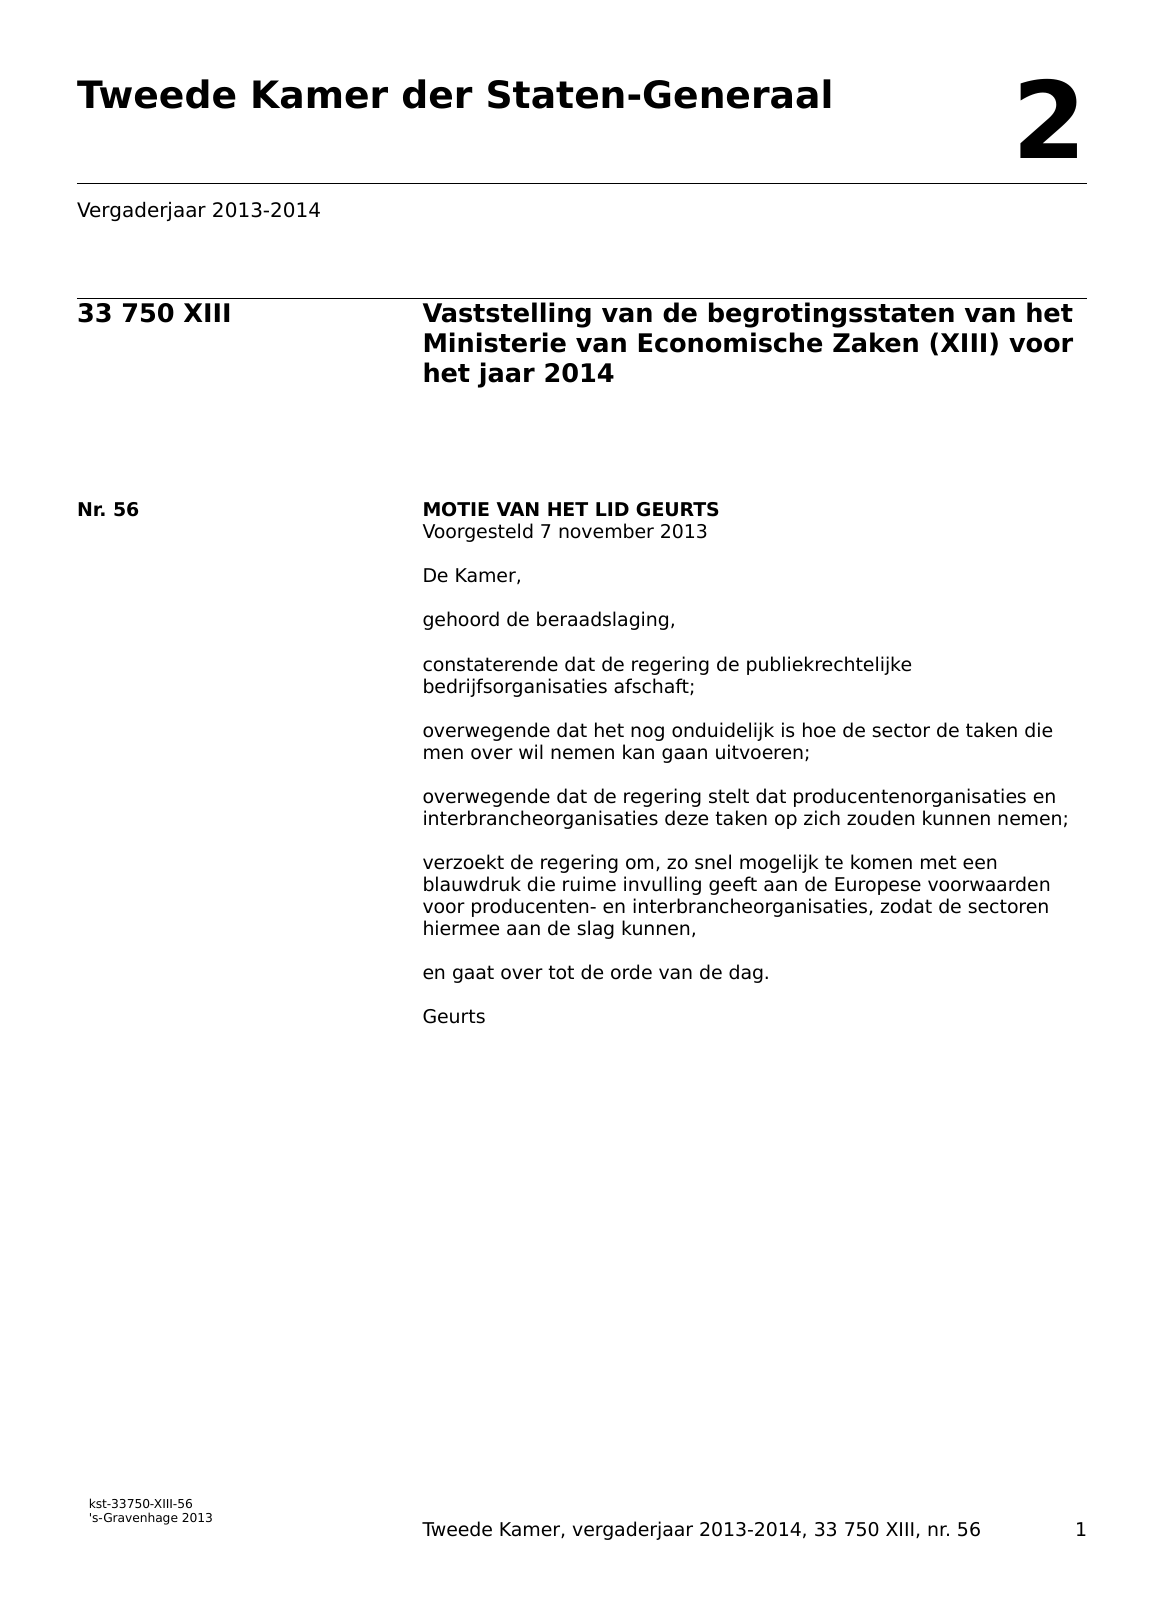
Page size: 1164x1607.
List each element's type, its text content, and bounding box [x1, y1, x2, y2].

text overwegende dat de regering stelt dat producentenorganisaties en interbrancheorganisaties deze taken op zich zouden kunnen nemen; [422, 786, 1087, 830]
text constaterende dat de regering de publiekrechtelijke bedrijfsorganisaties afschaft; [422, 653, 1087, 697]
text De Kamer, [422, 565, 1087, 587]
table_cell Vergaderjaar 2013-2014 [77, 184, 1087, 298]
subtitle Nr. 56 MOTIE VAN HET LID GEURTS [77, 499, 1087, 521]
text 's-Gravenhage 2013 [88, 1511, 323, 1525]
table_header 2 [886, 59, 1087, 183]
table_header Tweede Kamer der Staten-Generaal [77, 59, 886, 183]
text kst-33750-XIII-56 [88, 1497, 323, 1511]
text gehoord de beraadslaging, [422, 609, 1087, 631]
text overwegende dat het nog onduidelijk is hoe de sector de taken die men over wil nemen kan gaan uitvoeren; [422, 720, 1087, 764]
text verzoekt de regering om, zo snel mogelijk te komen met een blauwdruk die ruime invulling geeft aan de Europese voorwaarden voor producenten- en interbrancheorganisaties, zodat de sectoren hiermee aan de slag kunnen, [422, 852, 1087, 940]
subtitle 33 750 XIII Vaststelling van de begrotingsstaten van het Ministerie van Economische Zaken (XIII) voor het jaar 2014 [77, 299, 1087, 388]
text Geurts [422, 1006, 1087, 1028]
text Voorgesteld 7 november 2013 [422, 521, 1087, 543]
text en gaat over tot de orde van de dag. [422, 962, 1087, 984]
